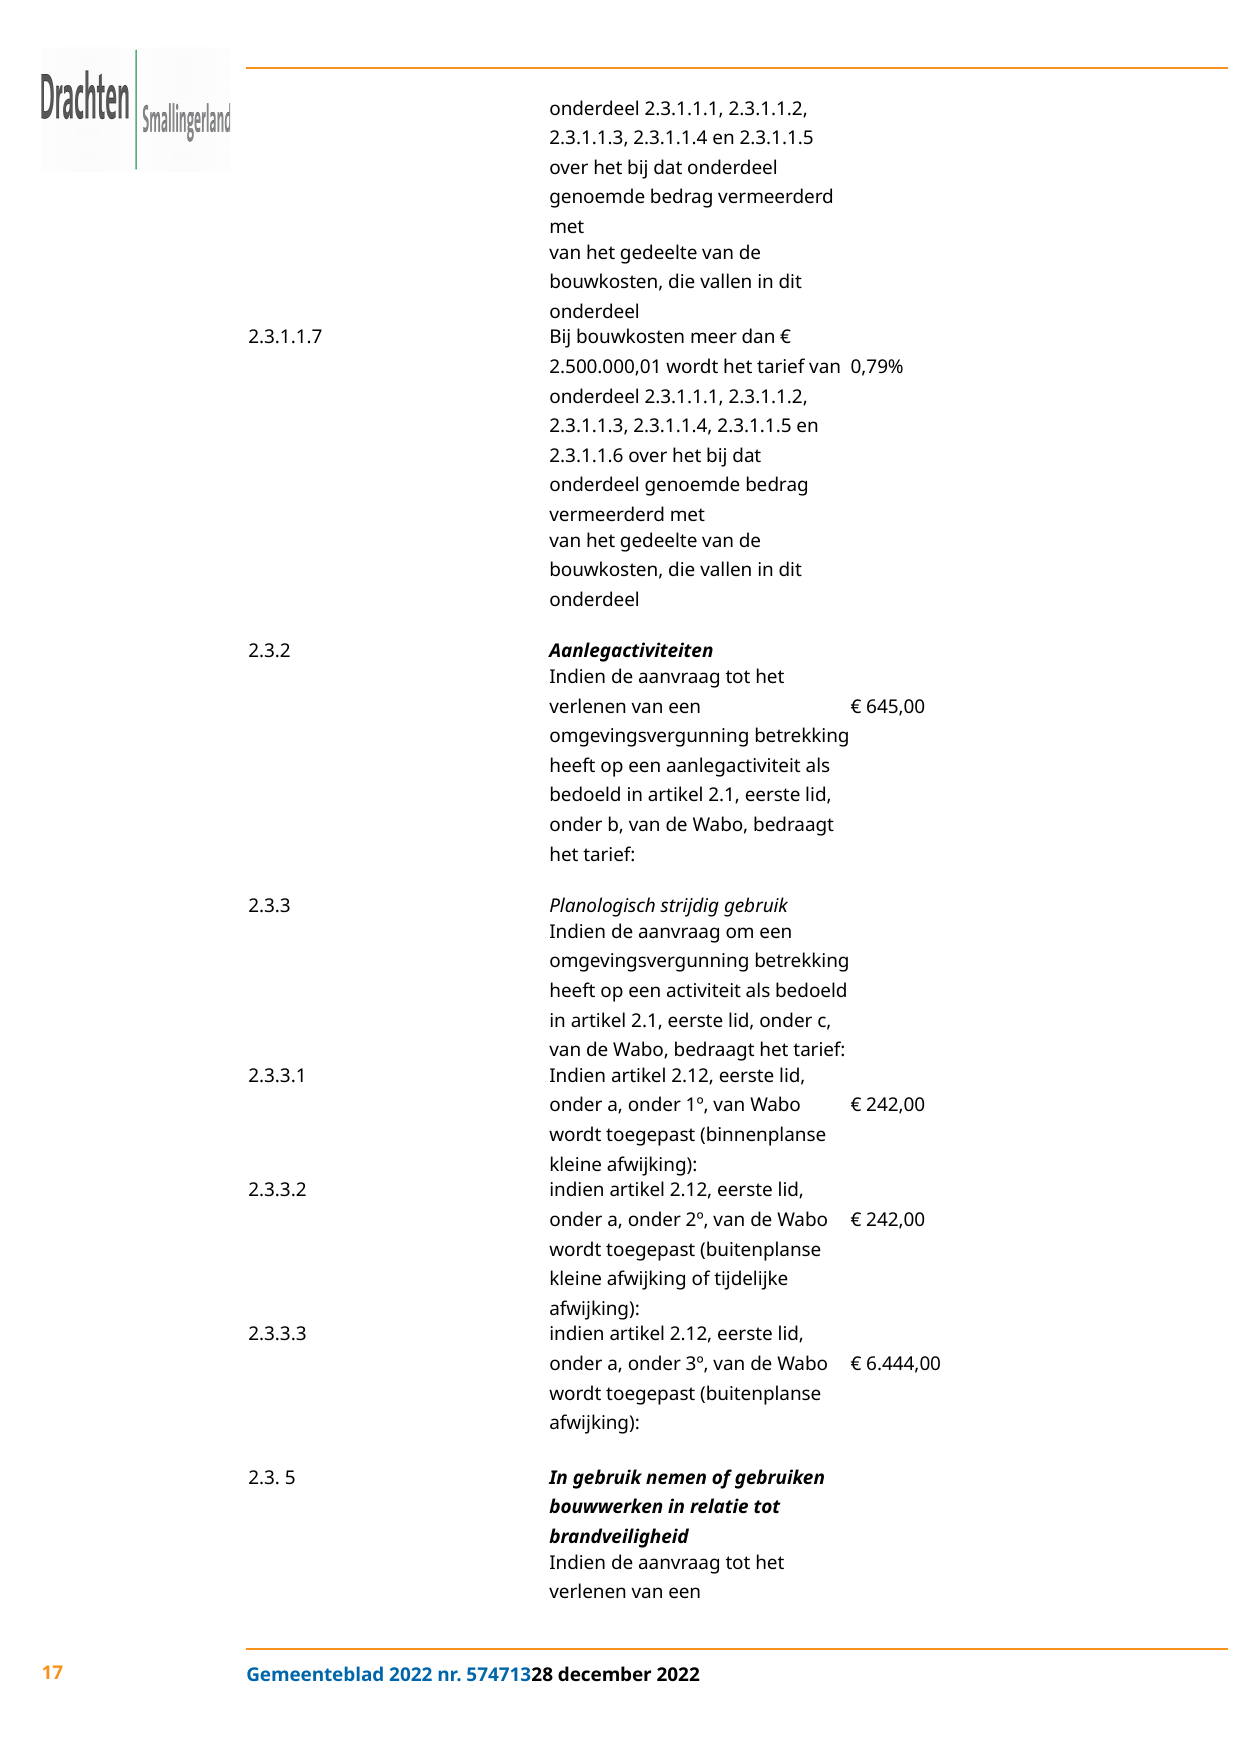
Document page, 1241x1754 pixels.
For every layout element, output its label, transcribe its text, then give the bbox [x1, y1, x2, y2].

table_cell [248, 867, 549, 892]
table_cell [248, 1435, 549, 1461]
table_cell Bij bouwkosten meer dan € 2.500.000,01 wordt het tarief van onderdeel 2.3.1.1.1, 2.3.1.1.2, 2.3.1.1.3, 2.3.1.1.4, 2.3.1.1.5 en 2.3.1.1.6 over het bij dat onderdeel genoemde bedrag vermeerderd met [549, 324, 850, 527]
table_cell € 6.444,00 [850, 1321, 1152, 1435]
table_cell [850, 1435, 1152, 1461]
table_cell [850, 239, 1152, 324]
table_cell [850, 918, 1152, 1062]
table_cell [850, 892, 1152, 918]
table_cell van het gedeelte van de bouwkosten, die vallen in dit onderdeel [549, 527, 850, 612]
table_cell [549, 867, 850, 892]
table_cell Aanlegactiviteiten [549, 638, 850, 663]
table_cell [850, 612, 1152, 638]
table_header 2.3. 5 [248, 1464, 549, 1549]
table_cell € 242,00 [850, 1177, 1152, 1321]
table_cell [248, 612, 549, 638]
table_cell Indien de aanvraag om een omgevingsvergunning betrekking heeft op een activiteit als bedoeld in artikel 2.1, eerste lid, onder c, van de Wabo, bedraagt het tarief: [549, 918, 850, 1062]
table_cell [248, 663, 549, 867]
table_cell € 242,00 [850, 1062, 1152, 1177]
table_cell [248, 1549, 549, 1604]
table_cell [850, 527, 1152, 612]
table_cell Indien artikel 2.12, eerste lid, onder a, onder 1º, van Wabo wordt toegepast (binnenplanse kleine afwijking): [549, 1062, 850, 1177]
table_cell 2.3.3.1 [248, 1062, 549, 1177]
table_cell [248, 918, 549, 1062]
table_cell onderdeel 2.3.1.1.1, 2.3.1.1.2, 2.3.1.1.3, 2.3.1.1.4 en 2.3.1.1.5 over het bij dat onderdeel genoemde bedrag vermeerderd met [549, 95, 850, 239]
table_cell [549, 612, 850, 638]
table_cell indien artikel 2.12, eerste lid, onder a, onder 3º, van de Wabo wordt toegepast (buitenplanse afwijking): [549, 1321, 850, 1435]
table_cell [248, 95, 549, 239]
table_header In gebruik nemen of gebruiken bouwwerken in relatie tot brandveiligheid [549, 1464, 850, 1549]
table_cell [850, 638, 1152, 663]
table_cell [248, 527, 549, 612]
table_cell 2.3.1.1.7 [248, 324, 549, 527]
table_cell [850, 1549, 1152, 1604]
table_cell 2.3.2 [248, 638, 549, 663]
table_cell 0,79% [850, 324, 1152, 527]
table_cell Indien de aanvraag tot het verlenen van een [549, 1549, 850, 1604]
table_cell indien artikel 2.12, eerste lid, onder a, onder 2º, van de Wabo wordt toegepast (buitenplanse kleine afwijking of tijdelijke afwijking): [549, 1177, 850, 1321]
picture [41, 47, 231, 172]
table_cell [850, 867, 1152, 892]
table_cell [850, 95, 1152, 239]
table_cell Indien de aanvraag tot het verlenen van een omgevingsvergunning betrekking heeft op een aanlegactiviteit als bedoeld in artikel 2.1, eerste lid, onder b, van de Wabo, bedraagt het tarief: [549, 663, 850, 867]
table_cell van het gedeelte van de bouwkosten, die vallen in dit onderdeel [549, 239, 850, 324]
table_cell [248, 239, 549, 324]
table_cell 2.3.3.2 [248, 1177, 549, 1321]
table_cell 2.3.3.3 [248, 1321, 549, 1435]
table_cell Planologisch strijdig gebruik [549, 892, 850, 918]
table_cell [549, 1435, 850, 1461]
table_cell € 645,00 [850, 663, 1152, 867]
table_header [850, 1464, 1152, 1549]
table_cell 2.3.3 [248, 892, 549, 918]
